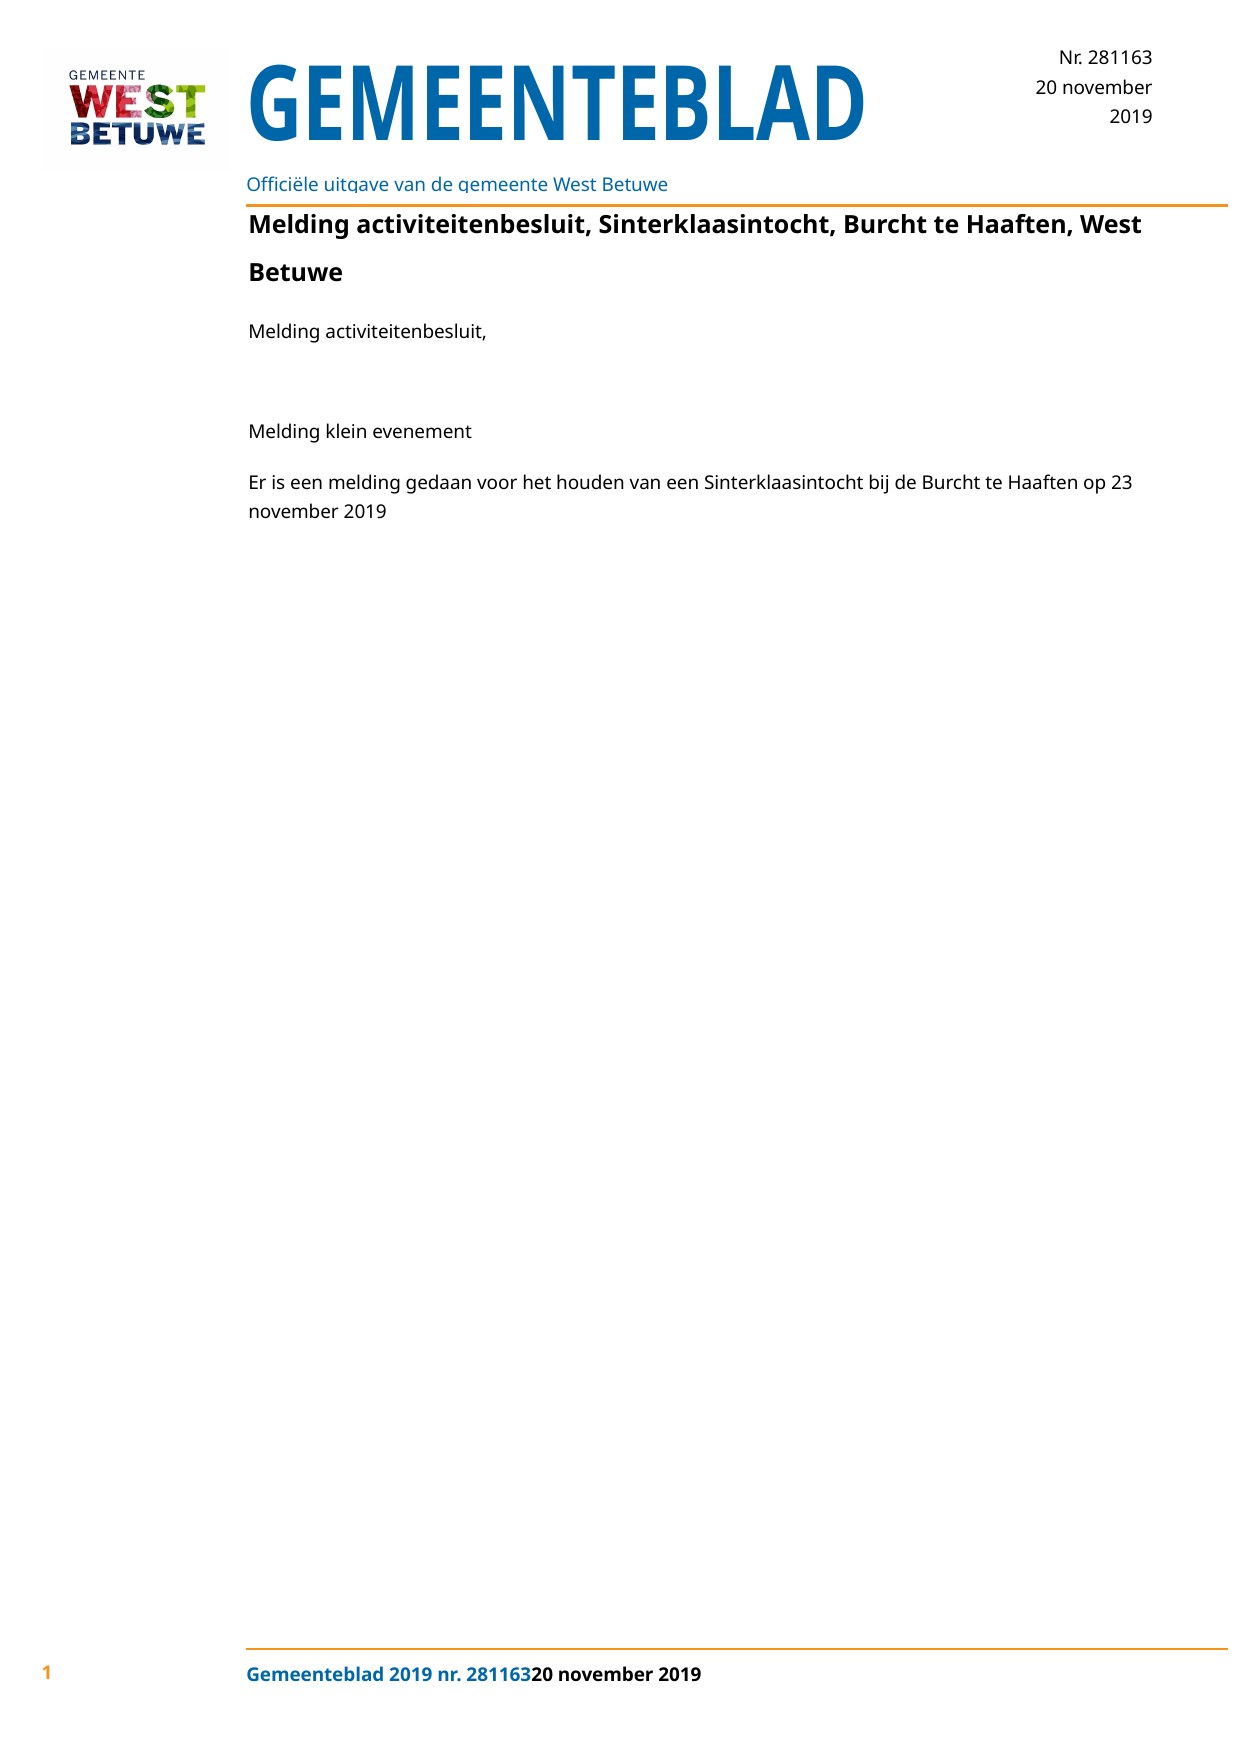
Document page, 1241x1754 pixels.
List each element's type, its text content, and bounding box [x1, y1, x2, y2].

text Er is een melding gedaan voor het houden van een Sinterklaasintocht bij de Burcht te Haaften op 23 november 2019 [248, 469, 1152, 524]
picture [41, 47, 231, 172]
text Melding activiteitenbesluit, Sinterklaasintocht, Burcht te Haaften, West Betuwe [248, 207, 1152, 288]
text Melding activiteitenbesluit, [248, 318, 1152, 344]
text Melding klein evenement [248, 419, 1152, 444]
